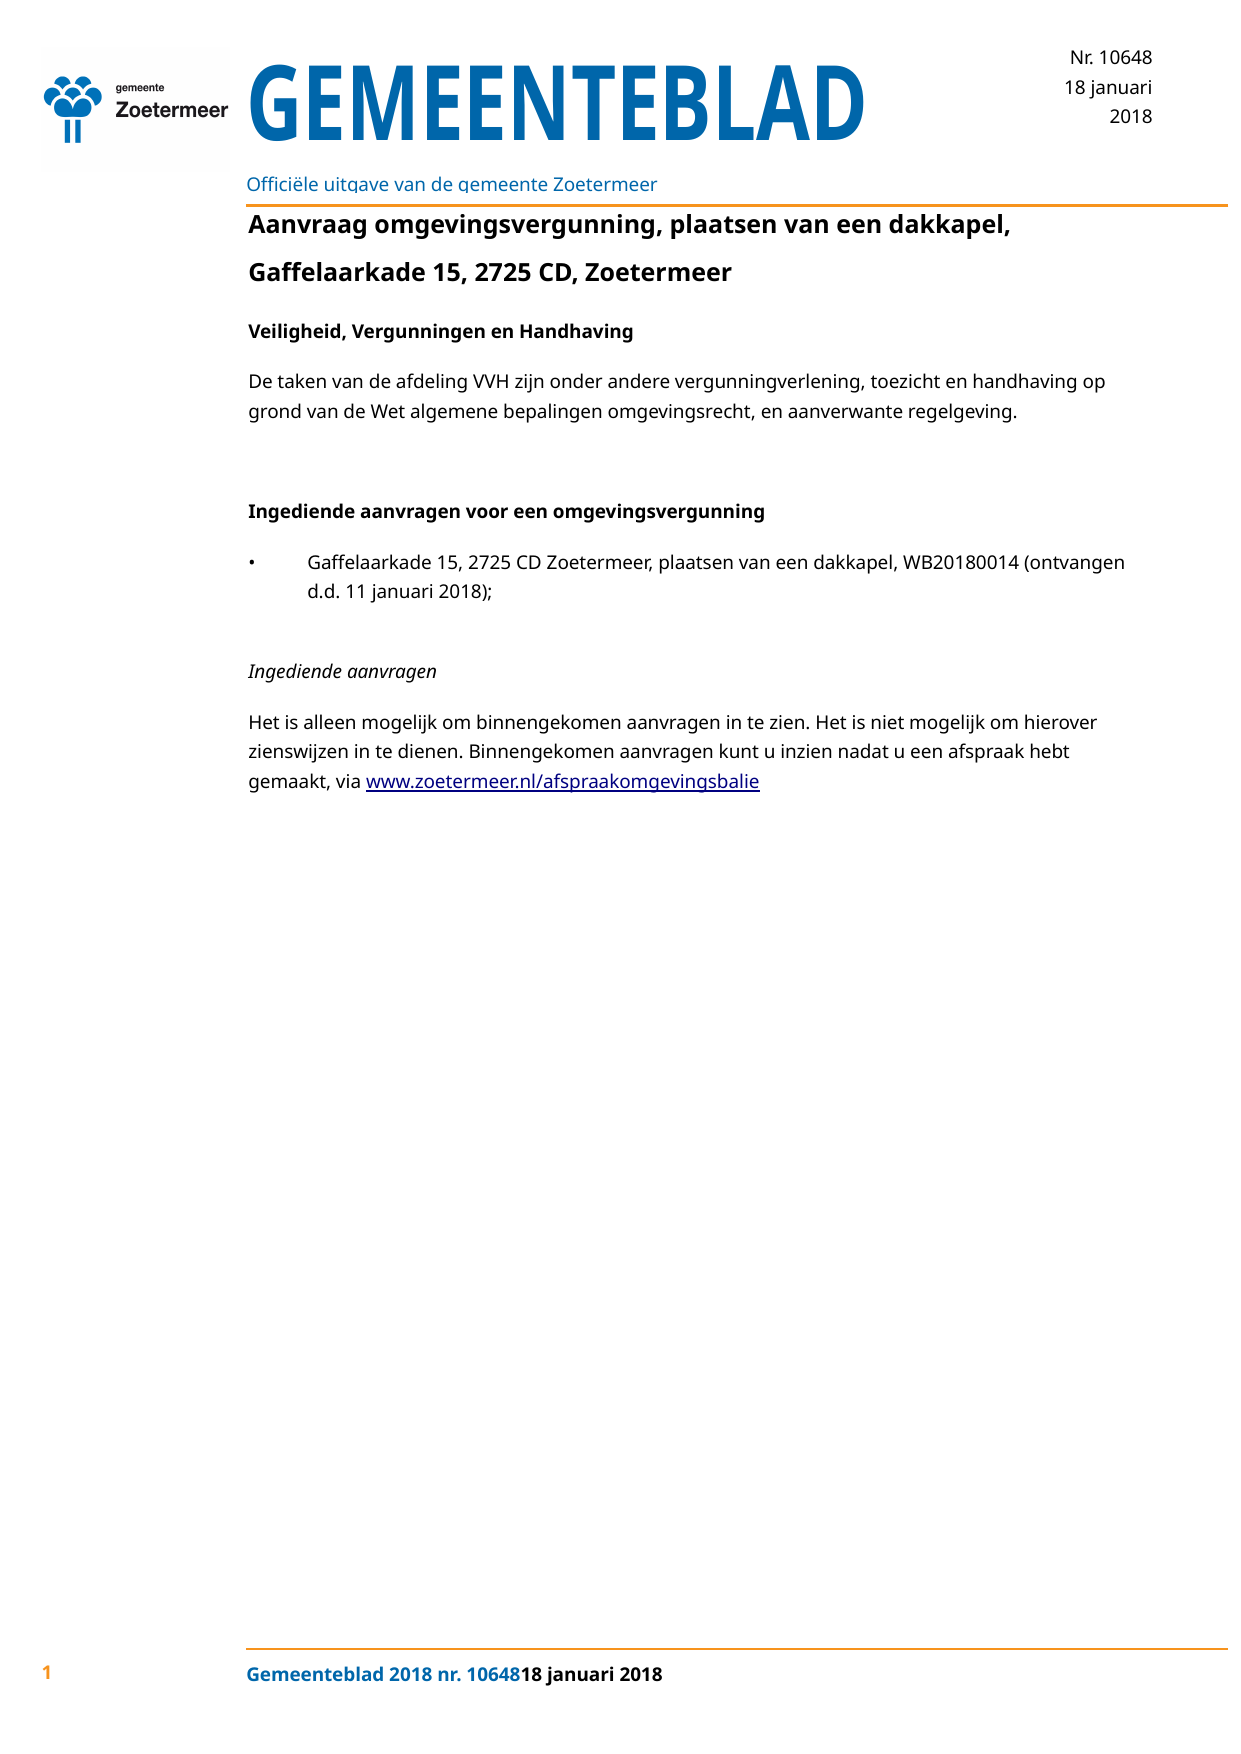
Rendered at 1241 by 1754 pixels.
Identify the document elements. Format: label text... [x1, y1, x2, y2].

text Ingediende aanvragen [248, 659, 1152, 684]
list Gaffelaarkade 15, 2725 CD Zoetermeer, plaatsen van een dakkapel, WB20180014 (ontvangen d.d. 11 januari 2018); [248, 549, 1152, 604]
text Aanvraag omgevingsvergunning, plaatsen van een dakkapel, Gaffelaarkade 15, 2725 CD, Zoetermeer [248, 207, 1152, 288]
text Ingediende aanvragen voor een omgevingsvergunning [248, 499, 1152, 524]
text Het is alleen mogelijk om binnengekomen aanvragen in te zien. Het is niet mogelijk om hierover zienswijzen in te dienen. Binnengekomen aanvragen kunt u inzien nadat u een afspraak hebt gemaakt, via www.zoetermeer.nl/afspraakomgevingsbalie [248, 709, 1152, 794]
text De taken van de afdeling VVH zijn onder andere vergunningverlening, toezicht en handhaving op grond van de Wet algemene bepalingen omgevingsrecht, en aanverwante regelgeving. [248, 368, 1152, 424]
picture [41, 47, 231, 172]
text Veiligheid, Vergunningen en Handhaving [248, 318, 1152, 344]
